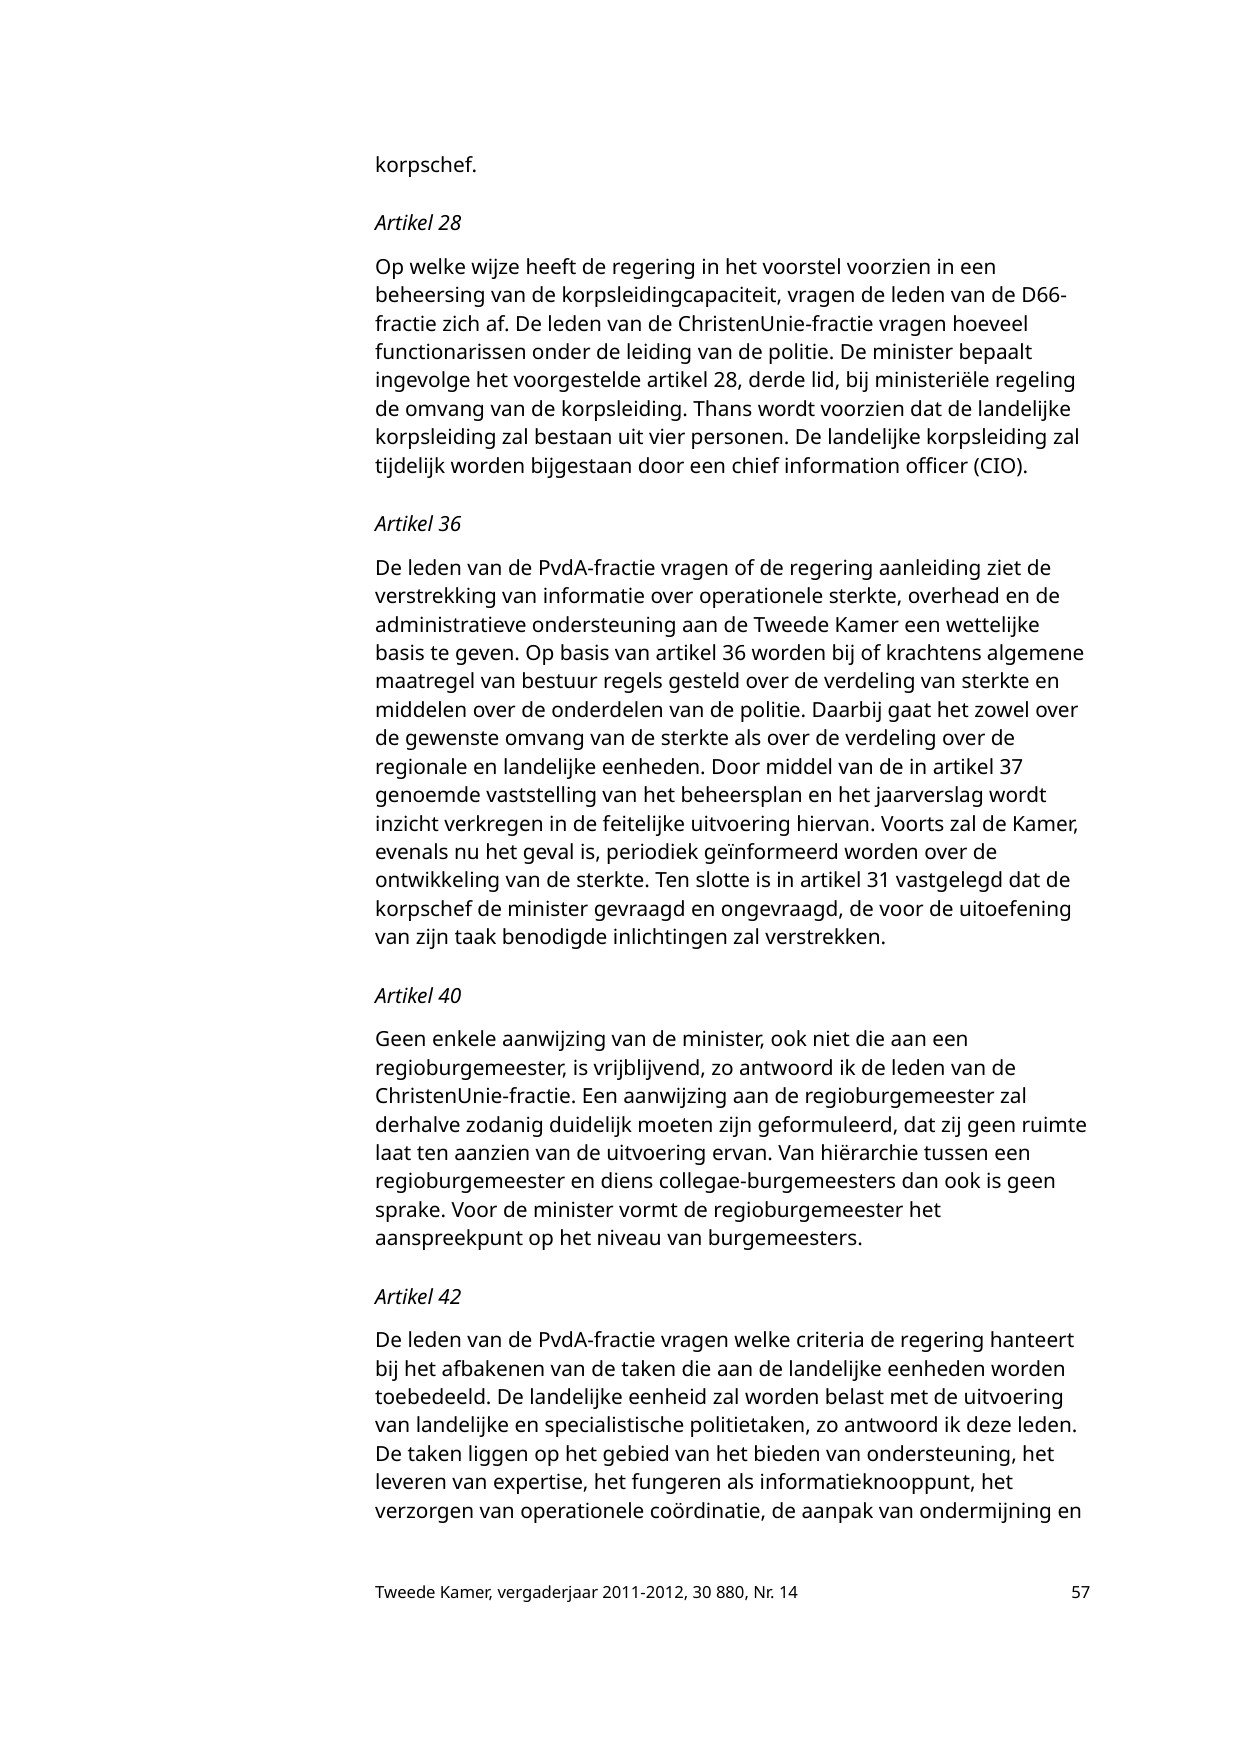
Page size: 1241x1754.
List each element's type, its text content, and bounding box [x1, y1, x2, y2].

text Artikel 28 [375, 208, 1090, 237]
text korpschef. [375, 150, 1090, 178]
text De leden van de PvdA-fractie vragen welke criteria de regering hanteert bij het afbakenen van de taken die aan de landelijke eenheden worden toebedeeld. De landelijke eenheid zal worden belast met de uitvoering van landelijke en specialistische politietaken, zo antwoord ik deze leden. De taken liggen op het gebied van het bieden van ondersteuning, het leveren van expertise, het fungeren als informatieknooppunt, het verzorgen van operationele coördinatie, de aanpak van ondermijning en [375, 1325, 1090, 1524]
text Artikel 40 [375, 981, 1090, 1009]
text Artikel 36 [375, 509, 1090, 538]
text Geen enkele aanwijzing van de minister, ook niet die aan een regioburgemeester, is vrijblijvend, zo antwoord ik de leden van de ChristenUnie-fractie. Een aanwijzing aan de regioburgemeester zal derhalve zodanig duidelijk moeten zijn geformuleerd, dat zij geen ruimte laat ten aanzien van de uitvoering ervan. Van hiërarchie tussen een regioburgemeester en diens collegae-burgemeesters dan ook is geen sprake. Voor de minister vormt de regioburgemeester het aanspreekpunt op het niveau van burgemeesters. [375, 1024, 1090, 1252]
text De leden van de PvdA-fractie vragen of de regering aanleiding ziet de verstrekking van informatie over operationele sterkte, overhead en de administratieve ondersteuning aan de Tweede Kamer een wettelijke basis te geven. Op basis van artikel 36 worden bij of krachtens algemene maatregel van bestuur regels gesteld over de verdeling van sterkte en middelen over de onderdelen van de politie. Daarbij gaat het zowel over de gewenste omvang van de sterkte als over de verdeling over de regionale en landelijke eenheden. Door middel van de in artikel 37 genoemde vaststelling van het beheersplan en het jaarverslag wordt inzicht verkregen in de feitelijke uitvoering hiervan. Voorts zal de Kamer, evenals nu het geval is, periodiek geïnformeerd worden over de ontwikkeling van de sterkte. Ten slotte is in artikel 31 vastgelegd dat de korpschef de minister gevraagd en ongevraagd, de voor de uitoefening van zijn taak benodigde inlichtingen zal verstrekken. [375, 553, 1090, 951]
text Artikel 42 [375, 1282, 1090, 1310]
text Op welke wijze heeft de regering in het voorstel voorzien in een beheersing van de korpsleidingcapaciteit, vragen de leden van de D66-fractie zich af. De leden van de ChristenUnie-fractie vragen hoeveel functionarissen onder de leiding van de politie. De minister bepaalt ingevolge het voorgestelde artikel 28, derde lid, bij ministeriële regeling de omvang van de korpsleiding. Thans wordt voorzien dat de landelijke korpsleiding zal bestaan uit vier personen. De landelijke korpsleiding zal tijdelijk worden bijgestaan door een chief information officer (CIO). [375, 252, 1090, 479]
